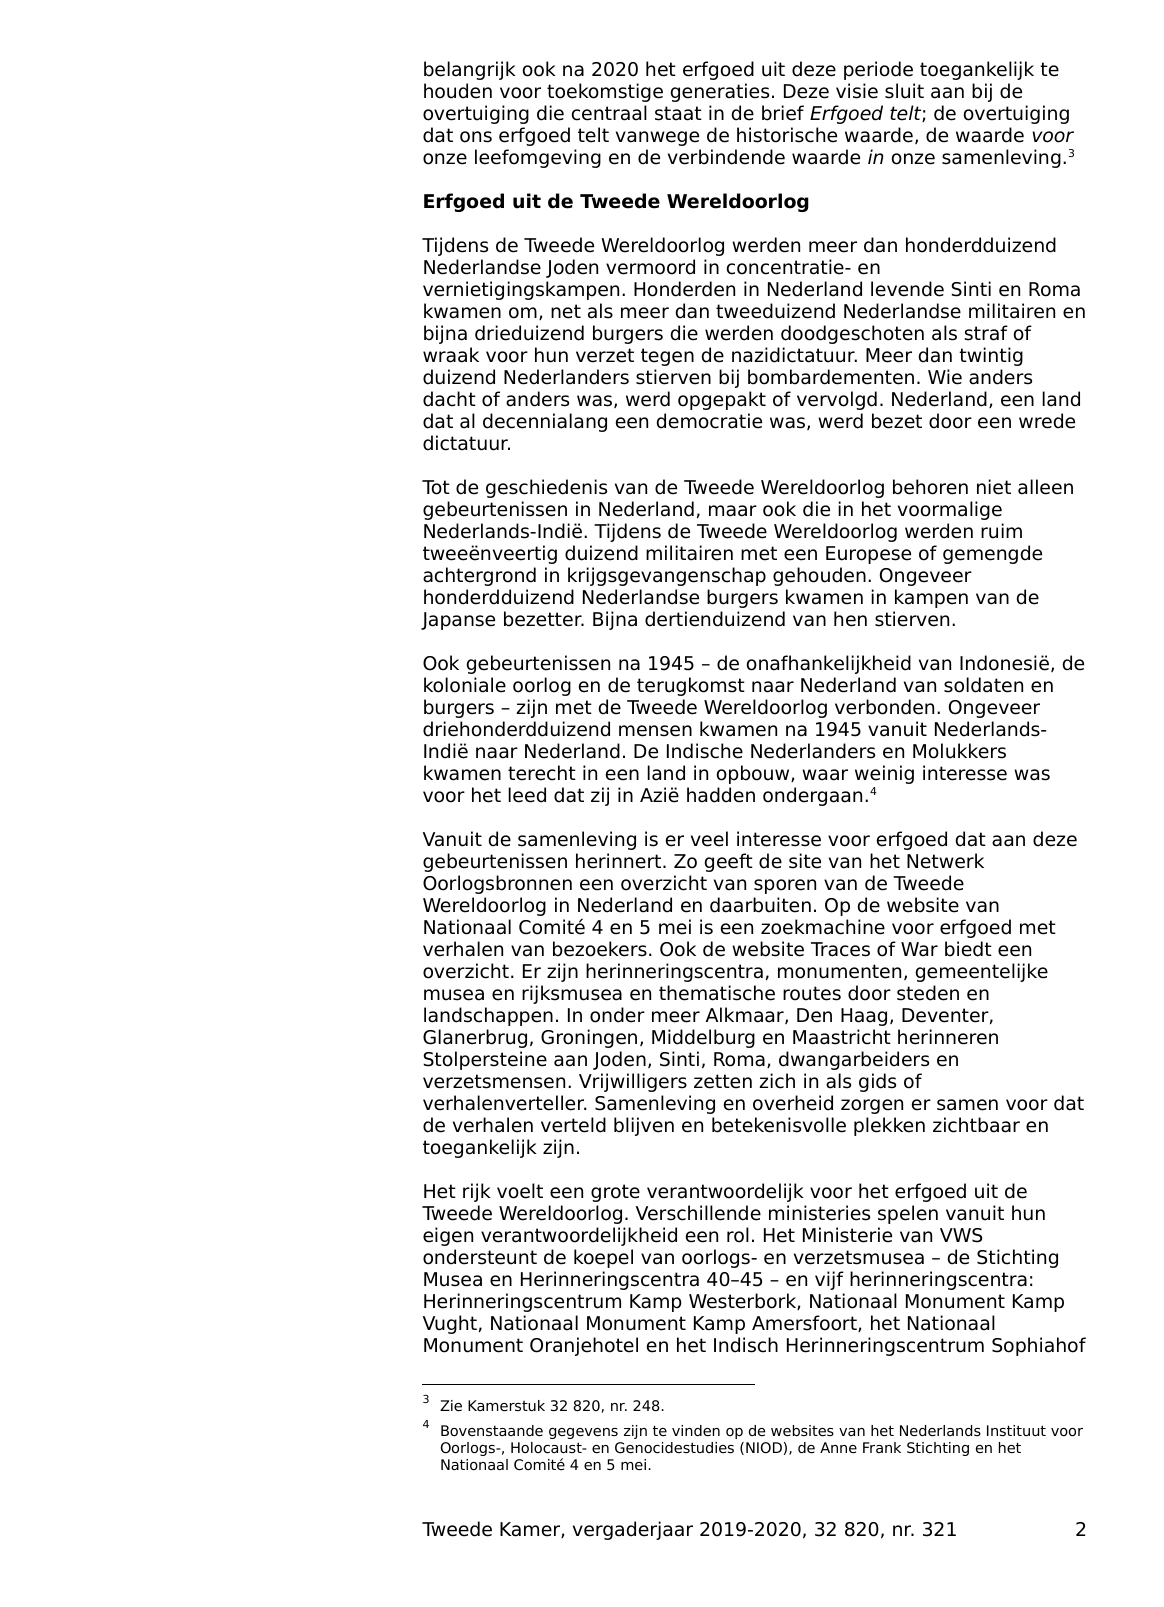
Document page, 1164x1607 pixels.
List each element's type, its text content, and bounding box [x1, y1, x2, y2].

text Ook gebeurtenissen na 1945 – de onafhankelijkheid van Indonesië, de koloniale oorlog en de terugkomst naar Nederland van soldaten en burgers – zijn met de Tweede Wereldoorlog verbonden. Ongeveer driehonderdduizend mensen kwamen na 1945 vanuit Nederlands-Indië naar Nederland. De Indische Nederlanders en Molukkers kwamen terecht in een land in opbouw, waar weinig interesse was voor het leed dat zij in Azië hadden ondergaan. [422, 653, 1087, 807]
text Bovenstaande gegevens zijn te vinden op de websites van het Nederlands Instituut voor Oorlogs-, Holocaust- en Genocidestudies (NIOD), de Anne Frank Stichting en het Nationaal Comité 4 en 5 mei. [422, 1418, 1087, 1474]
text Tijdens de Tweede Wereldoorlog werden meer dan honderdduizend Nederlandse Joden vermoord in concentratie- en vernietigingskampen. Honderden in Nederland levende Sinti en Roma kwamen om, net als meer dan tweeduizend Nederlandse militairen en bijna drieduizend burgers die werden doodgeschoten als straf of wraak voor hun verzet tegen de nazidictatuur. Meer dan twintig duizend Nederlanders stierven bij bombardementen. Wie anders dacht of anders was, werd opgepakt of vervolgd. Nederland, een land dat al decennialang een democratie was, werd bezet door een wrede dictatuur. [422, 235, 1087, 455]
text Vanuit de samenleving is er veel interesse voor erfgoed dat aan deze gebeurtenissen herinnert. Zo geeft de site van het Netwerk Oorlogsbronnen een overzicht van sporen van de Tweede Wereldoorlog in Nederland en daarbuiten. Op de website van Nationaal Comité 4 en 5 mei is een zoekmachine voor erfgoed met verhalen van bezoekers. Ook de website Traces of War biedt een overzicht. Er zijn herinneringscentra, monumenten, gemeentelijke musea en rijksmusea en thematische routes door steden en landschappen. In onder meer Alkmaar, Den Haag, Deventer, Glanerbrug, Groningen, Middelburg en Maastricht herinneren Stolpersteine aan Joden, Sinti, Roma, dwangarbeiders en verzetsmensen. Vrijwilligers zetten zich in als gids of verhalenverteller. Samenleving en overheid zorgen er samen voor dat de verhalen verteld blijven en betekenisvolle plekken zichtbaar en toegankelijk zijn. [422, 829, 1087, 1159]
text Tot de geschiedenis van de Tweede Wereldoorlog behoren niet alleen gebeurtenissen in Nederland, maar ook die in het voormalige Nederlands-Indië. Tijdens de Tweede Wereldoorlog werden ruim tweeënveertig duizend militairen met een Europese of gemengde achtergrond in krijgsgevangenschap gehouden. Ongeveer honderdduizend Nederlandse burgers kwamen in kampen van de Japanse bezetter. Bijna dertienduizend van hen stierven. [422, 477, 1087, 631]
text belangrijk ook na 2020 het erfgoed uit deze periode toegankelijk te houden voor toekomstige generaties. Deze visie sluit aan bij de overtuiging die centraal staat in de brief Erfgoed telt; de overtuiging dat ons erfgoed telt vanwege de historische waarde, de waarde voor onze leefomgeving en de verbindende waarde in onze samenleving. [422, 59, 1087, 169]
text Zie Kamerstuk 32 820, nr. 248. [422, 1393, 1087, 1416]
subtitle Erfgoed uit de Tweede Wereldoorlog [422, 191, 1087, 213]
text Het rijk voelt een grote verantwoordelijk voor het erfgoed uit de Tweede Wereldoorlog. Verschillende ministeries spelen vanuit hun eigen verantwoordelijkheid een rol. Het Ministerie van VWS ondersteunt de koepel van oorlogs- en verzetsmusea – de Stichting Musea en Herinneringscentra 40–45 – en vijf herinneringscentra: Herinneringscentrum Kamp Westerbork, Nationaal Monument Kamp Vught, Nationaal Monument Kamp Amersfoort, het Nationaal Monument Oranjehotel en het Indisch Herinneringscentrum Sophiahof [422, 1181, 1087, 1357]
